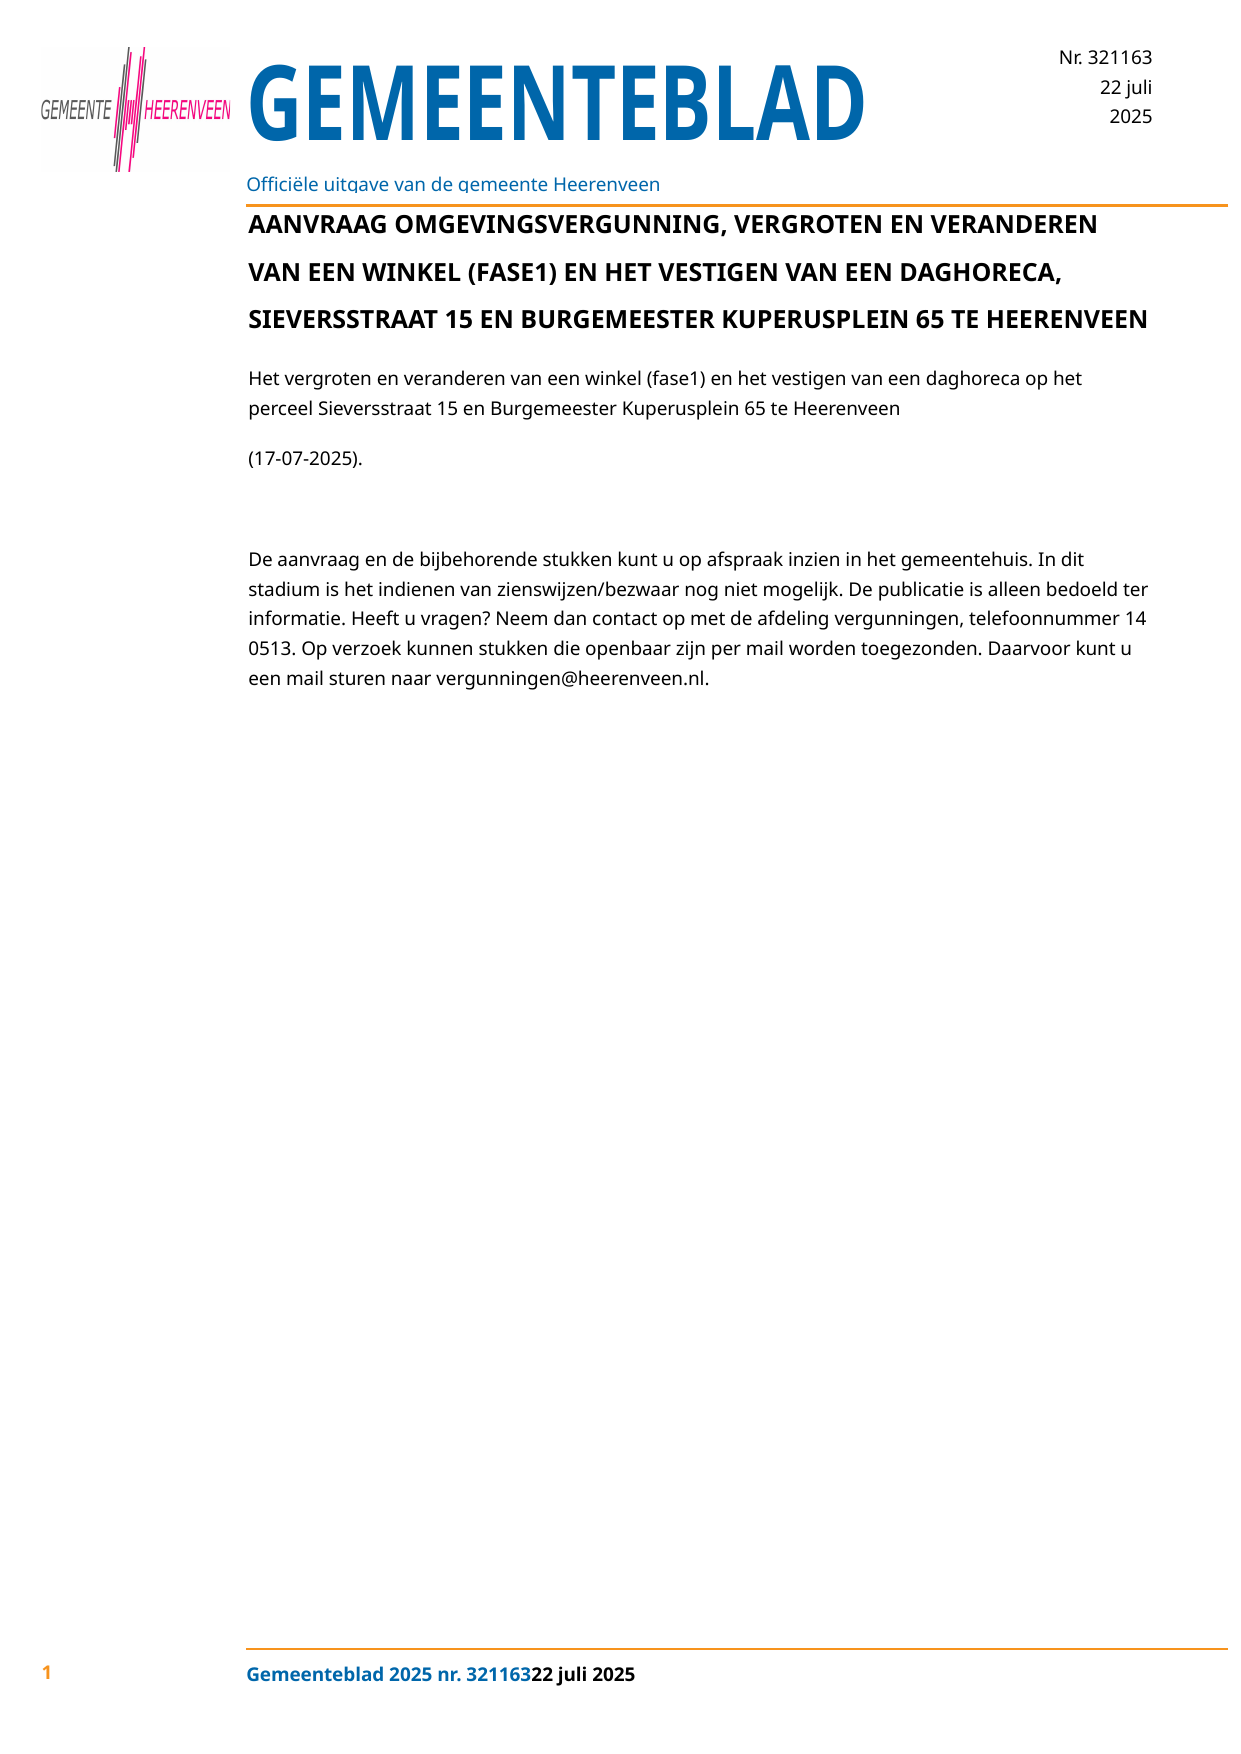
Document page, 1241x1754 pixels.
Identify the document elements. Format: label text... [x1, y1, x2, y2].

text Het vergroten en veranderen van een winkel (fase1) en het vestigen van een daghoreca op het perceel Sieversstraat 15 en Burgemeester Kuperusplein 65 te Heerenveen [248, 366, 1152, 421]
picture [41, 47, 231, 172]
text De aanvraag en de bijbehorende stukken kunt u op afspraak inzien in het gemeentehuis. In dit stadium is het indienen van zienswijzen/bezwaar nog niet mogelijk. De publicatie is alleen bedoeld ter informatie. Heeft u vragen? Neem dan contact op met de afdeling vergunningen, telefoonnummer 14 0513. Op verzoek kunnen stukken die openbaar zijn per mail worden toegezonden. Daarvoor kunt u een mail sturen naar vergunningen@heerenveen.nl. [248, 546, 1152, 690]
text (17-07-2025). [248, 446, 1152, 471]
text AANVRAAG OMGEVINGSVERGUNNING, VERGROTEN EN VERANDEREN VAN EEN WINKEL (FASE1) EN HET VESTIGEN VAN EEN DAGHORECA, SIEVERSSTRAAT 15 EN BURGEMEESTER KUPERUSPLEIN 65 TE HEERENVEEN [248, 207, 1152, 336]
